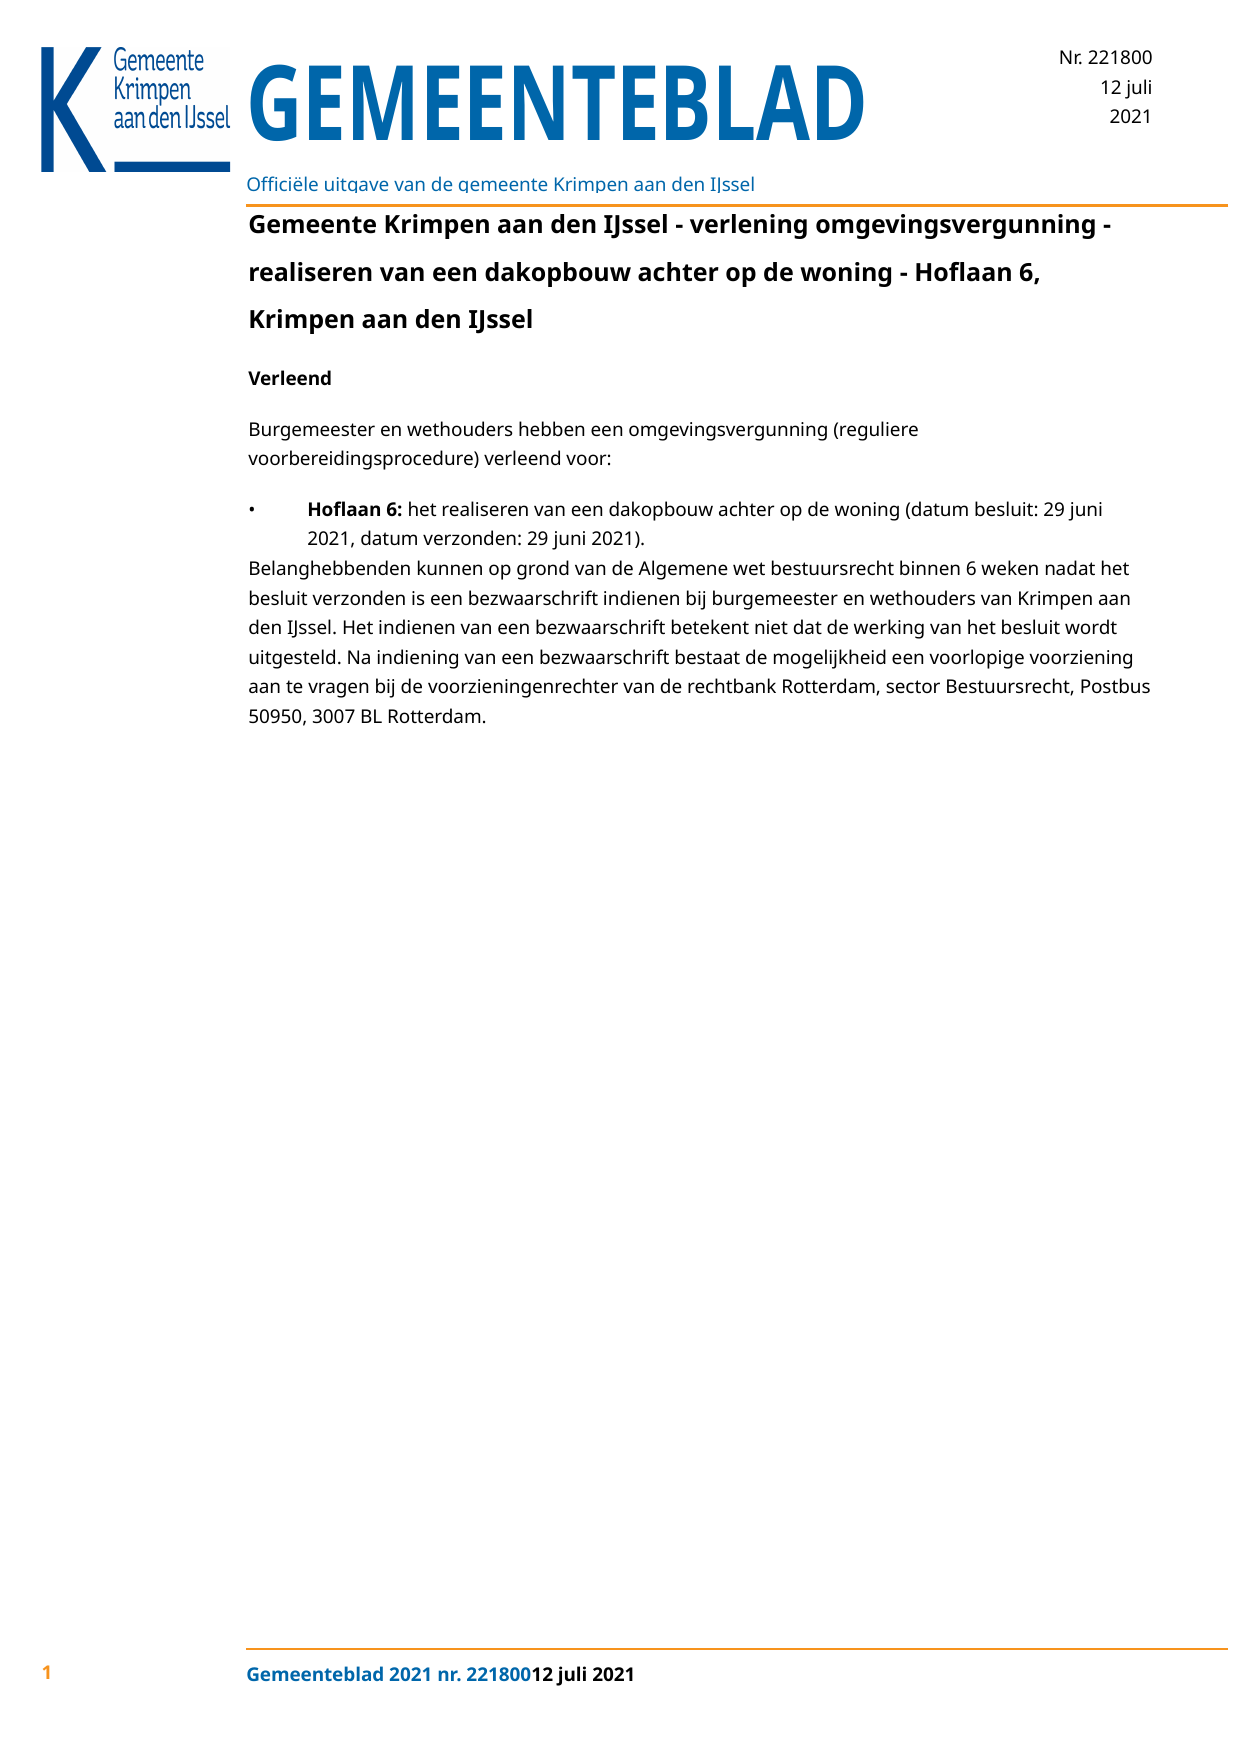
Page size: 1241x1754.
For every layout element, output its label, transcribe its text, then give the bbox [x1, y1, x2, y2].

picture [41, 47, 231, 172]
text Gemeente Krimpen aan den IJssel - verlening omgevingsvergunning - realiseren van een dakopbouw achter op de woning - Hoflaan 6, Krimpen aan den IJssel [248, 207, 1152, 336]
text Burgemeester en wethouders hebben een omgevingsvergunning (reguliere voorbereidingsprocedure) verleend voor: [248, 416, 1152, 471]
list Hoflaan 6: het realiseren van een dakopbouw achter op de woning (datum besluit: 29 juni 2021, datum verzonden: 29 juni 2021). [248, 496, 1152, 551]
text Belanghebbenden kunnen op grond van de Algemene wet bestuursrecht binnen 6 weken nadat het besluit verzonden is een bezwaarschrift indienen bij burgemeester en wethouders van Krimpen aan den IJssel. Het indienen van een bezwaarschrift betekent niet dat de werking van het besluit wordt uitgesteld. Na indiening van een bezwaarschrift bestaat de mogelijkheid een voorlopige voorziening aan te vragen bij de voorzieningenrechter van de rechtbank Rotterdam, sector Bestuursrecht, Postbus 50950, 3007 BL Rotterdam. [248, 555, 1152, 729]
text Verleend [248, 366, 1152, 391]
